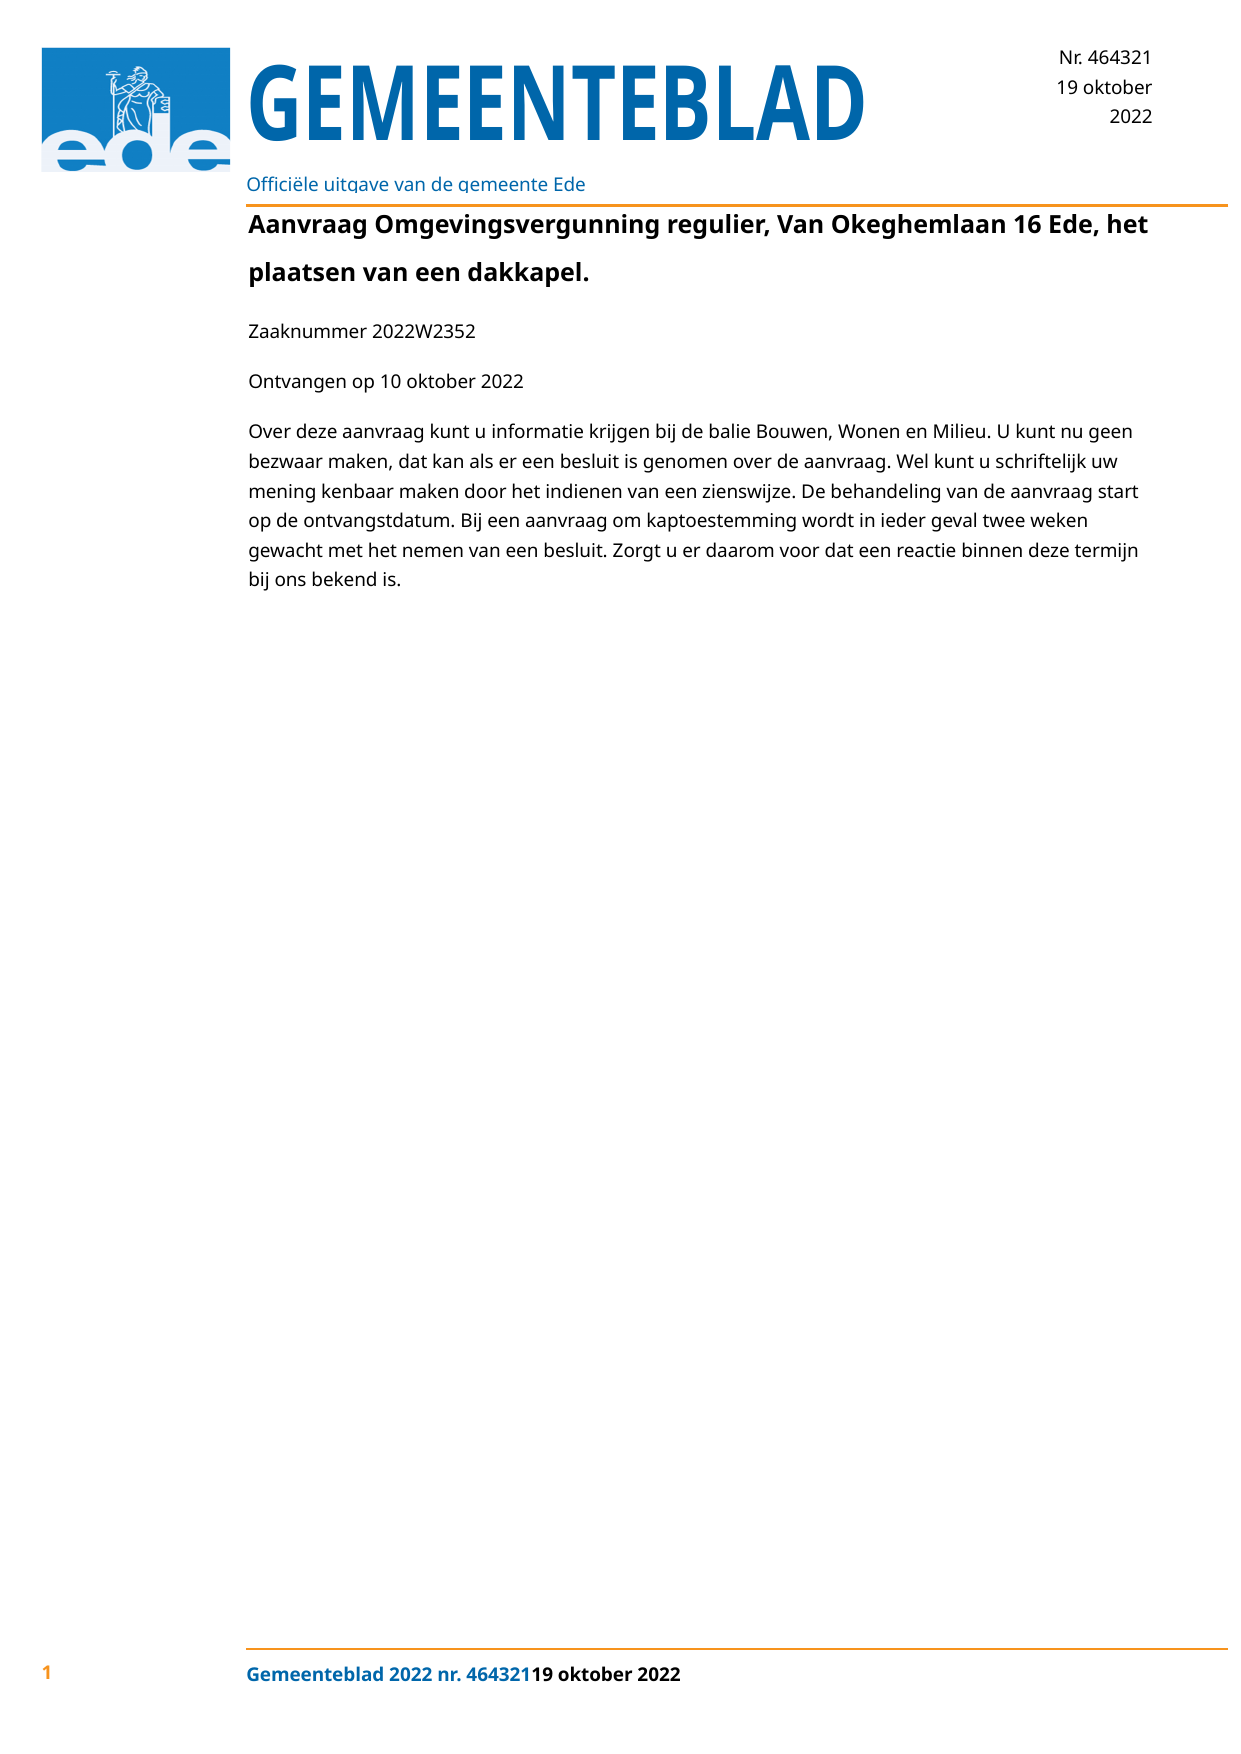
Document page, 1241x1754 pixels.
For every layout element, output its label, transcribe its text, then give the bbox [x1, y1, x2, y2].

text Zaaknummer 2022W2352 [248, 318, 1152, 344]
picture [41, 47, 231, 172]
text Over deze aanvraag kunt u informatie krijgen bij de balie Bouwen, Wonen en Milieu. U kunt nu geen bezwaar maken, dat kan als er een besluit is genomen over de aanvraag. Wel kunt u schriftelijk uw mening kenbaar maken door het indienen van een zienswijze. De behandeling van de aanvraag start op de ontvangstdatum. Bij een aanvraag om kaptoestemming wordt in ieder geval twee weken gewacht met het nemen van een besluit. Zorgt u er daarom voor dat een reactie binnen deze termijn bij ons bekend is. [248, 419, 1152, 592]
text Ontvangen op 10 oktober 2022 [248, 368, 1152, 394]
text Aanvraag Omgevingsvergunning regulier, Van Okeghemlaan 16 Ede, het plaatsen van een dakkapel. [248, 207, 1152, 288]
